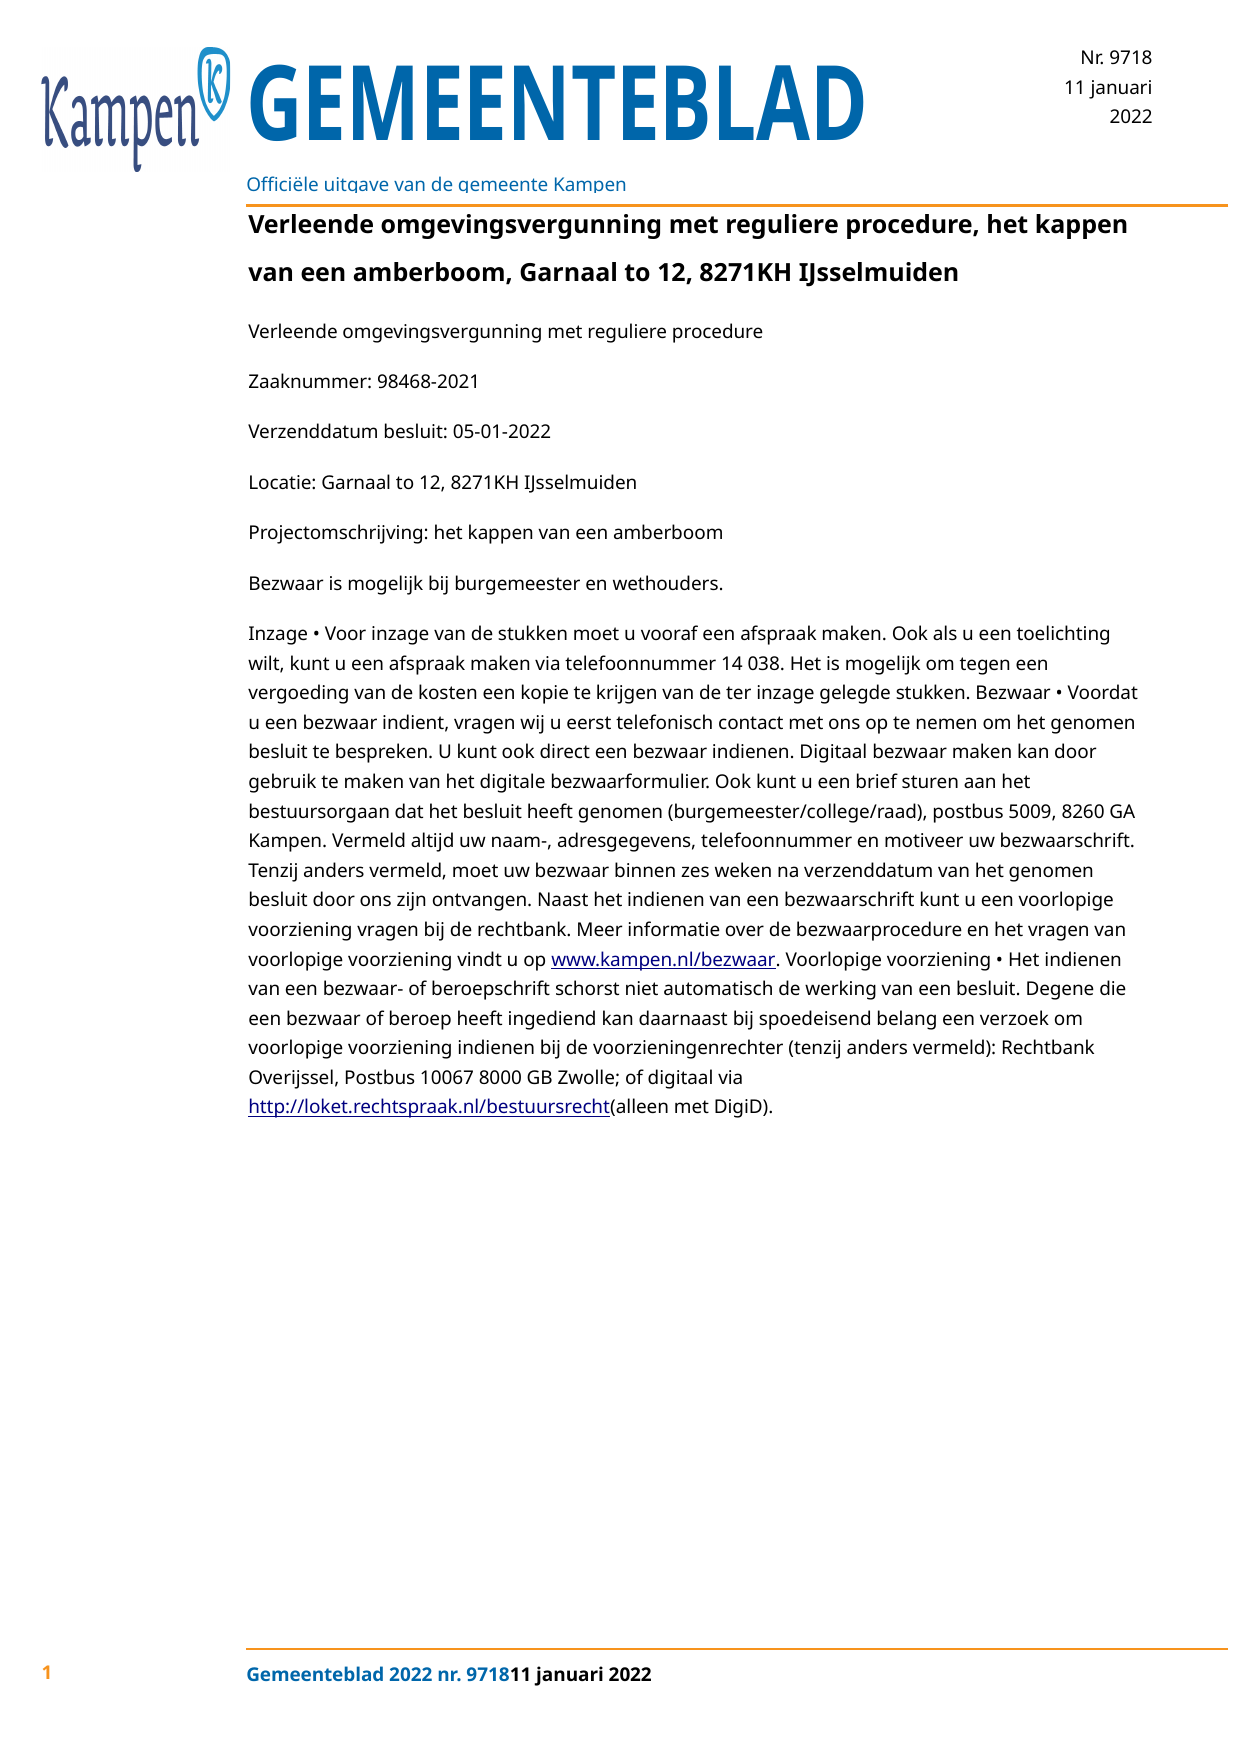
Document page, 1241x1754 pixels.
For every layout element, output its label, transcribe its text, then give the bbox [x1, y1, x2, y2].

text Bezwaar is mogelijk bij burgemeester en wethouders. [248, 570, 1152, 596]
text Verleende omgevingsvergunning met reguliere procedure [248, 318, 1152, 344]
text Verleende omgevingsvergunning met reguliere procedure, het kappen van een amberboom, Garnaal to 12, 8271KH IJsselmuiden [248, 207, 1152, 288]
picture [41, 47, 231, 172]
text Verzenddatum besluit: 05-01-2022 [248, 419, 1152, 444]
text Locatie: Garnaal to 12, 8271KH IJsselmuiden [248, 469, 1152, 495]
text Inzage • Voor inzage van de stukken moet u vooraf een afspraak maken. Ook als u een toelichting wilt, kunt u een afspraak maken via telefoonnummer 14 038. Het is mogelijk om tegen een vergoeding van de kosten een kopie te krijgen van de ter inzage gelegde stukken. Bezwaar • Voordat u een bezwaar indient, vragen wij u eerst telefonisch contact met ons op te nemen om het genomen besluit te bespreken. U kunt ook direct een bezwaar indienen. Digitaal bezwaar maken kan door gebruik te maken van het digitale bezwaarformulier. Ook kunt u een brief sturen aan het bestuursorgaan dat het besluit heeft genomen (burgemeester/college/raad), postbus 5009, 8260 GA Kampen. Vermeld altijd uw naam-, adresgegevens, telefoonnummer en motiveer uw bezwaarschrift. Tenzij anders vermeld, moet uw bezwaar binnen zes weken na verzenddatum van het genomen besluit door ons zijn ontvangen. Naast het indienen van een bezwaarschrift kunt u een voorlopige voorziening vragen bij de rechtbank. Meer informatie over de bezwaarprocedure en het vragen van voorlopige voorziening vindt u op www.kampen.nl/bezwaar. Voorlopige voorziening • Het indienen van een bezwaar- of beroepschrift schorst niet automatisch de werking van een besluit. Degene die een bezwaar of beroep heeft ingediend kan daarnaast bij spoedeisend belang een verzoek om voorlopige voorziening indienen bij de voorzieningenrechter (tenzij anders vermeld): Rechtbank Overijssel, Postbus 10067 8000 GB Zwolle; of digitaal via http://loket.rechtspraak.nl/bestuursrecht(alleen met DigiD). [248, 620, 1152, 1119]
text Projectomschrijving: het kappen van een amberboom [248, 519, 1152, 545]
text Zaaknummer: 98468-2021 [248, 368, 1152, 394]
